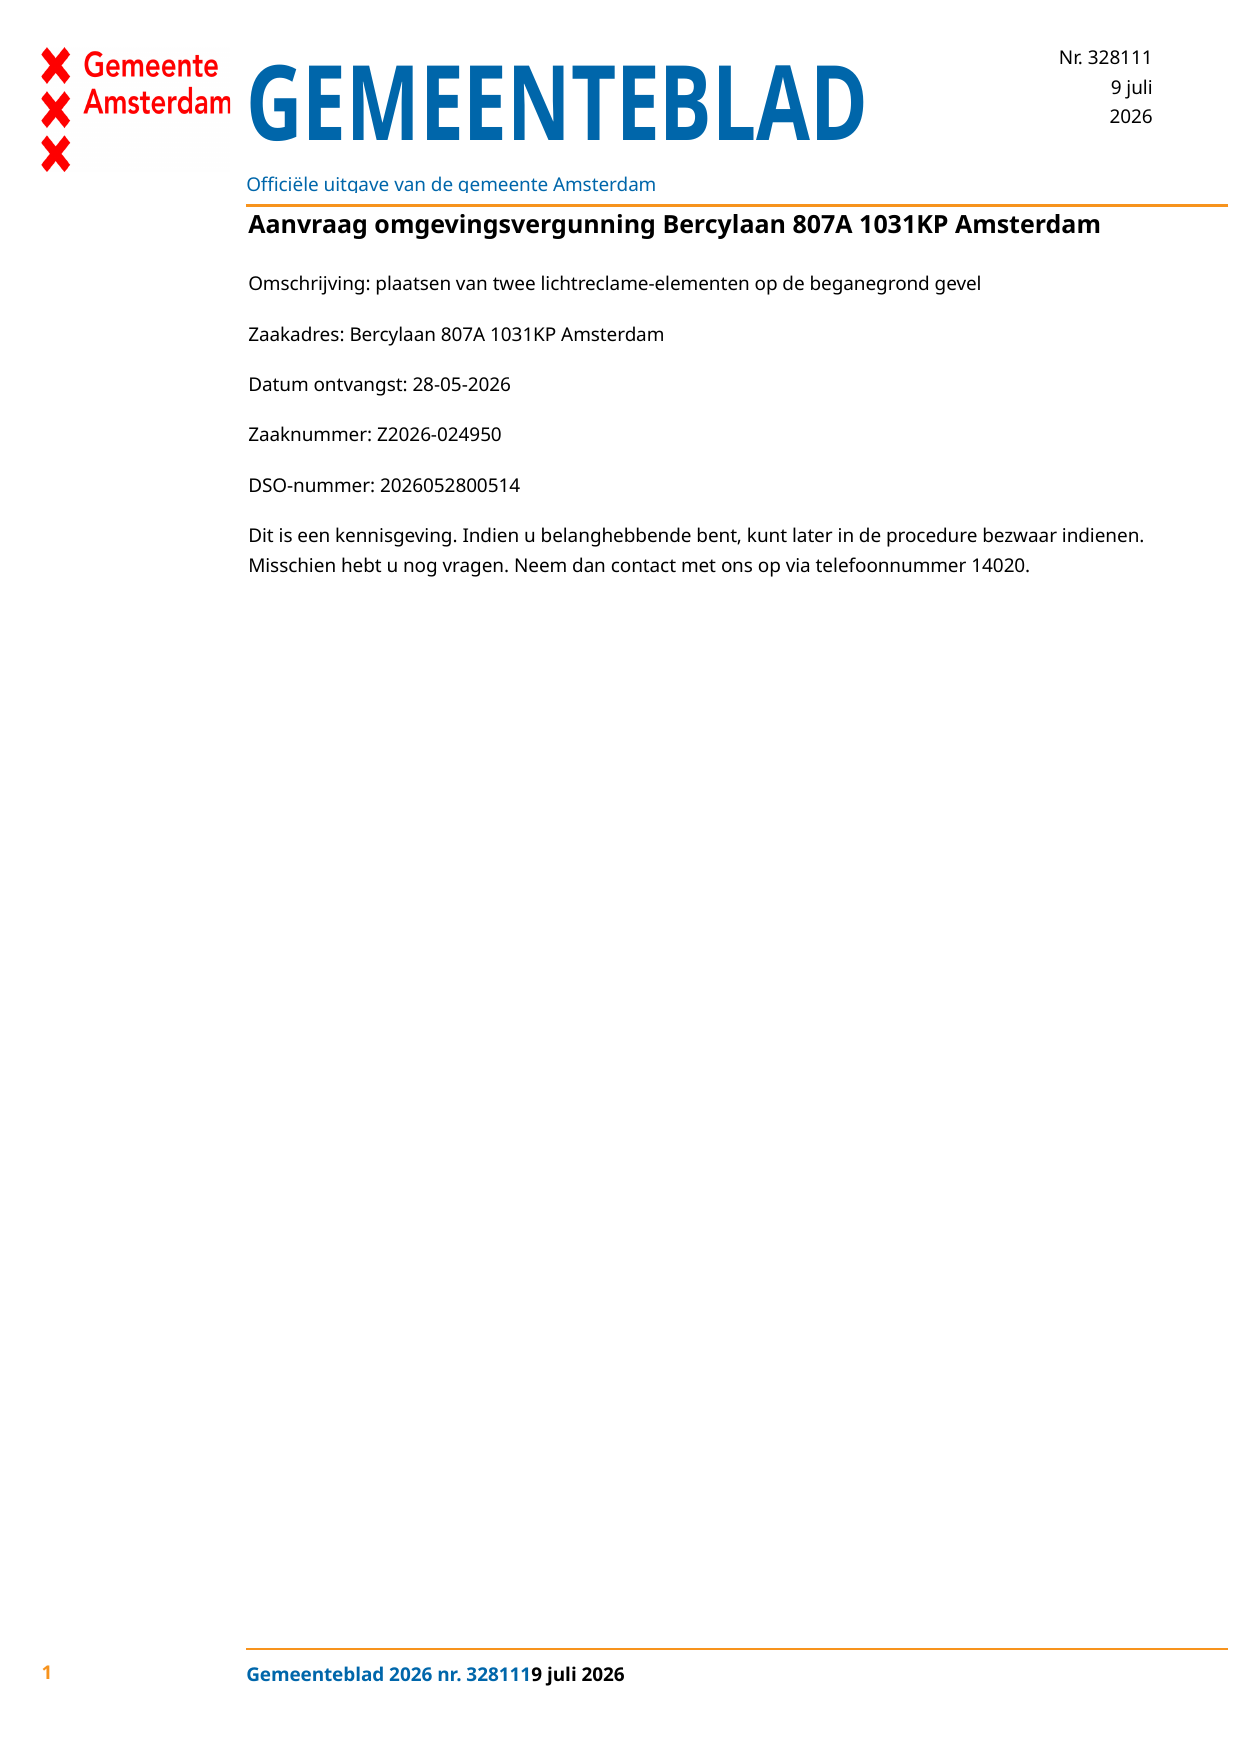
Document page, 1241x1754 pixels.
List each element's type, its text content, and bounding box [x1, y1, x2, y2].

text Omschrijving: plaatsen van twee lichtreclame-elementen op de beganegrond gevel [248, 270, 1152, 296]
text Datum ontvangst: 28-05-2026 [248, 371, 1152, 397]
text Zaaknummer: Z2026-024950 [248, 422, 1152, 447]
picture [41, 47, 231, 172]
text Zaakadres: Bercylaan 807A 1031KP Amsterdam [248, 321, 1152, 346]
text Aanvraag omgevingsvergunning Bercylaan 807A 1031KP Amsterdam [248, 207, 1152, 241]
text Dit is een kennisgeving. Indien u belanghebbende bent, kunt later in de procedure bezwaar indienen. Misschien hebt u nog vragen. Neem dan contact met ons op via telefoonnummer 14020. [248, 522, 1152, 578]
text DSO-nummer: 2026052800514 [248, 472, 1152, 498]
